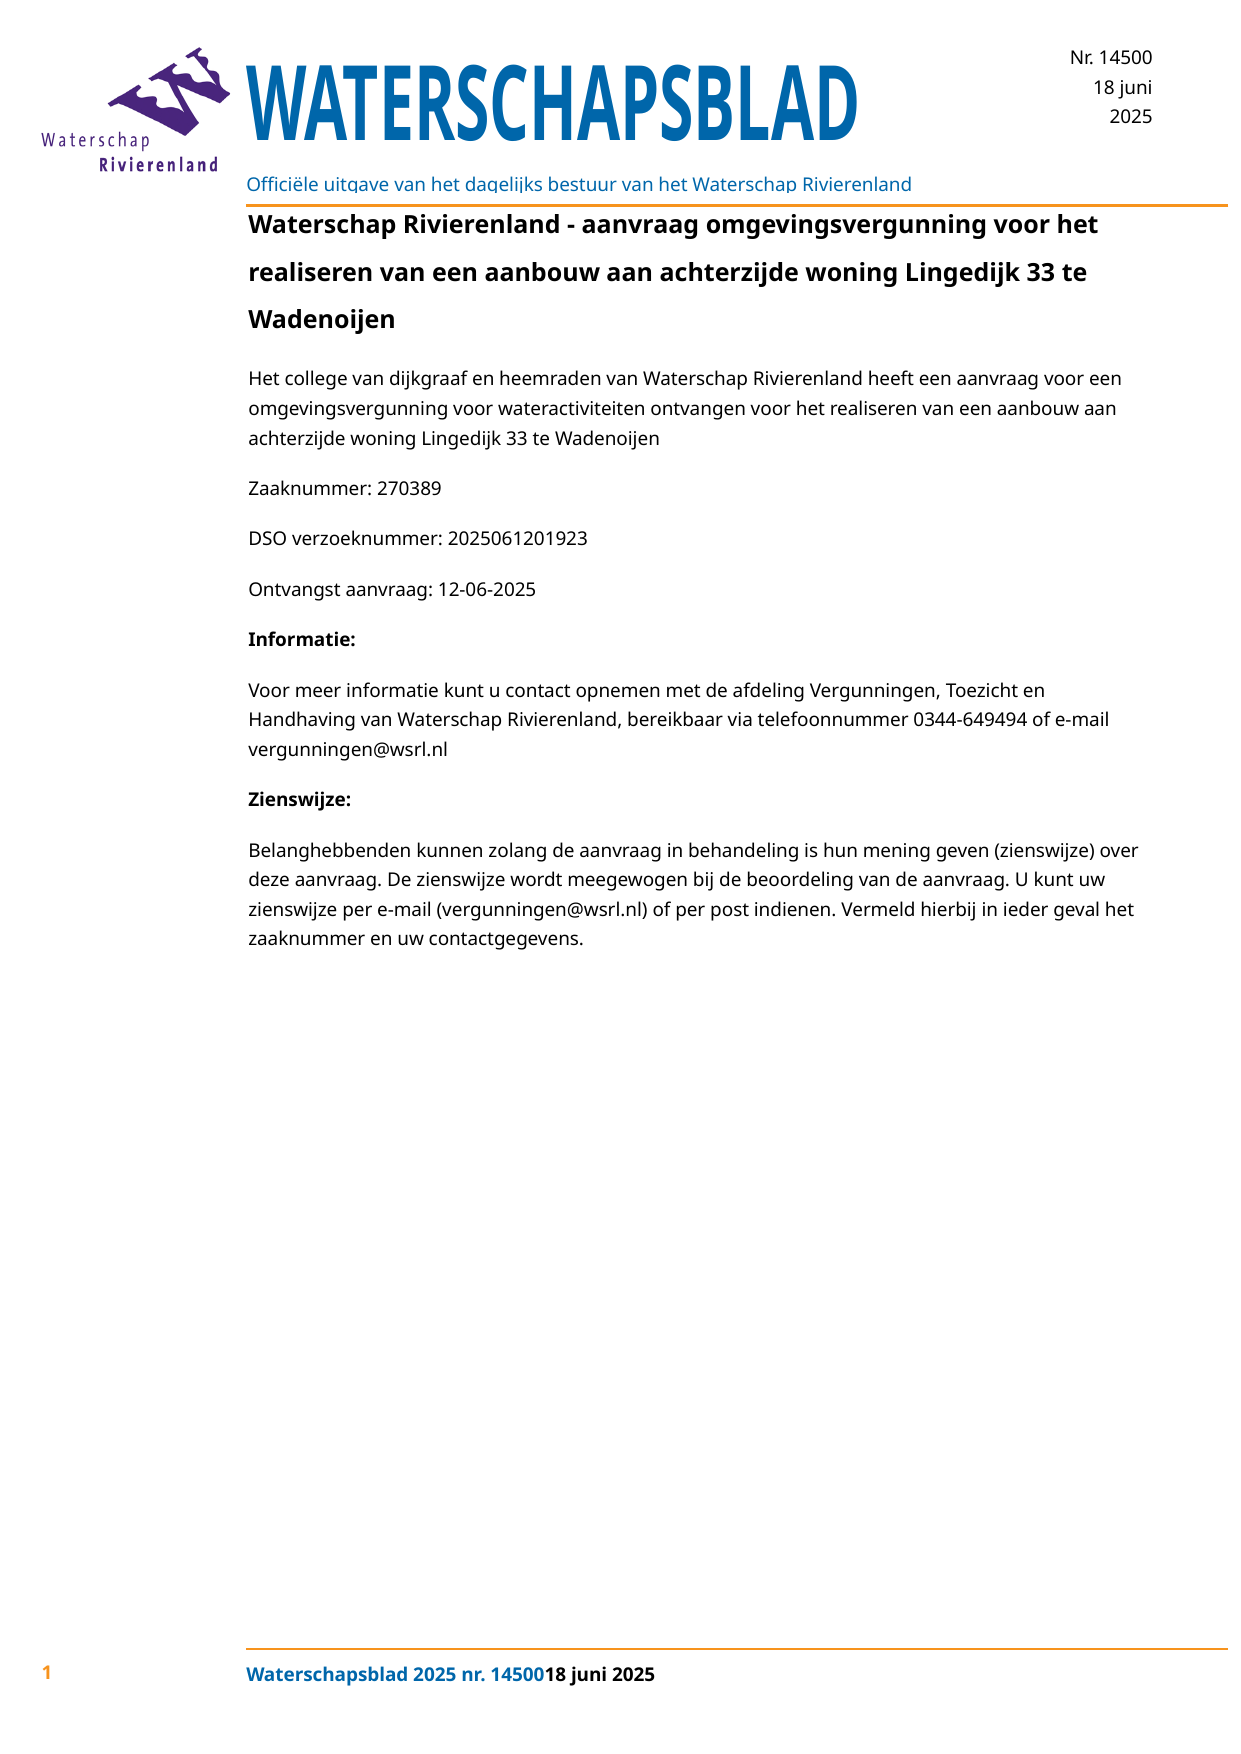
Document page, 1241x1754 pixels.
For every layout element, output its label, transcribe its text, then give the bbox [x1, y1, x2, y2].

text Waterschap Rivierenland - aanvraag omgevingsvergunning voor het realiseren van een aanbouw aan achterzijde woning Lingedijk 33 te Wadenoijen [248, 207, 1152, 336]
text Zienswijze: [248, 786, 1152, 812]
picture [41, 47, 231, 172]
text DSO verzoeknummer: 2025061201923 [248, 526, 1152, 551]
text Het college van dijkgraaf en heemraden van Waterschap Rivierenland heeft een aanvraag voor een omgevingsvergunning voor wateractiviteiten ontvangen voor het realiseren van een aanbouw aan achterzijde woning Lingedijk 33 te Wadenoijen [248, 366, 1152, 450]
text Voor meer informatie kunt u contact opnemen met de afdeling Vergunningen, Toezicht en Handhaving van Waterschap Rivierenland, bereikbaar via telefoonnummer 0344-649494 of e-mail vergunningen@wsrl.nl [248, 677, 1152, 762]
text Informatie: [248, 626, 1152, 652]
text Zaaknummer: 270389 [248, 475, 1152, 501]
text Ontvangst aanvraag: 12-06-2025 [248, 576, 1152, 602]
text Belanghebbenden kunnen zolang de aanvraag in behandeling is hun mening geven (zienswijze) over deze aanvraag. De zienswijze wordt meegewogen bij de beoordeling van de aanvraag. U kunt uw zienswijze per e-mail (vergunningen@wsrl.nl) of per post indienen. Vermeld hierbij in ieder geval het zaaknummer en uw contactgegevens. [248, 837, 1152, 951]
